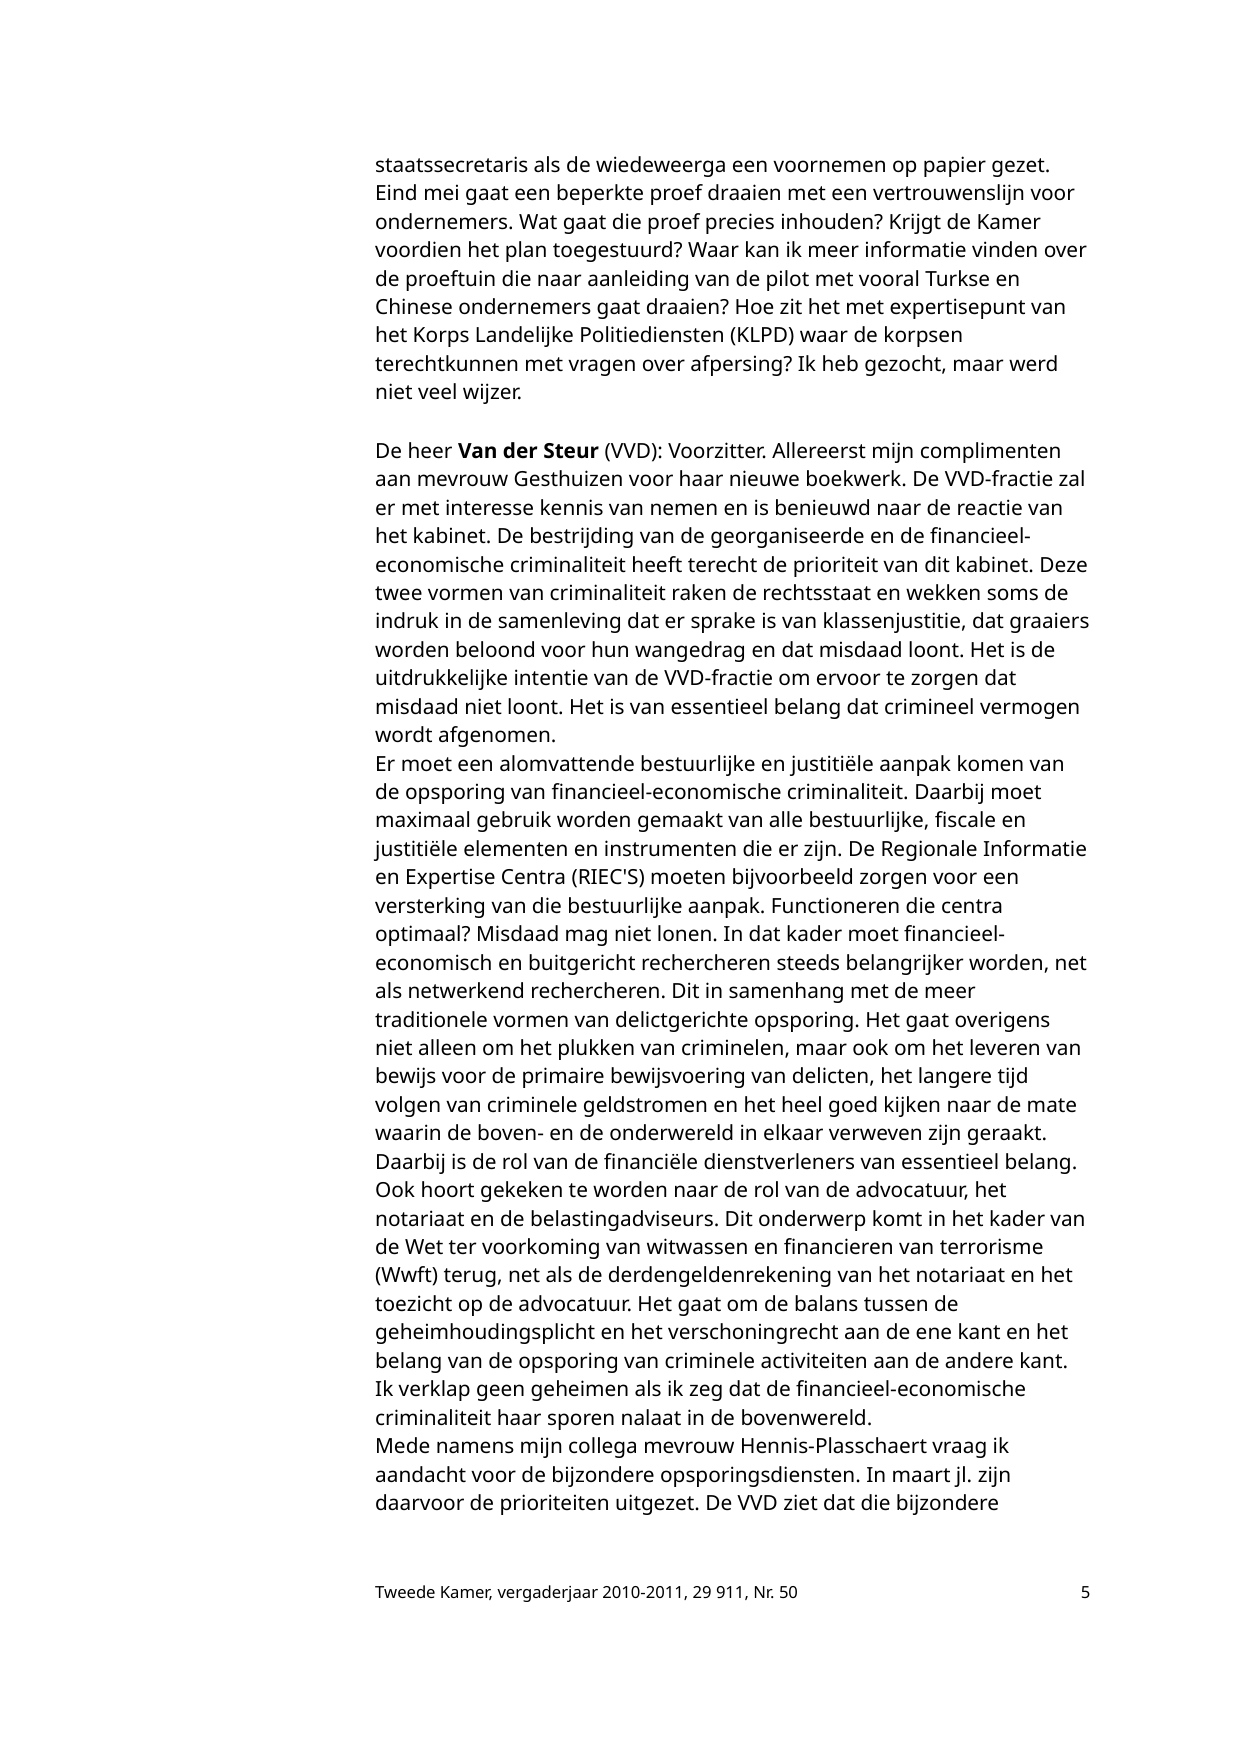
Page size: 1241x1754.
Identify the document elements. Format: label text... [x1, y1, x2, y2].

text Er moet een alomvattende bestuurlijke en justitiële aanpak komen van de opsporing van financieel-economische criminaliteit. Daarbij moet maximaal gebruik worden gemaakt van alle bestuurlijke, fiscale en justitiële elementen en instrumenten die er zijn. De Regionale Informatie en Expertise Centra (RIEC'S) moeten bijvoorbeeld zorgen voor een versterking van die bestuurlijke aanpak. Functioneren die centra optimaal? Misdaad mag niet lonen. In dat kader moet financieel-economisch en buitgericht rechercheren steeds belangrijker worden, net als netwerkend rechercheren. Dit in samenhang met de meer traditionele vormen van delictgerichte opsporing. Het gaat overigens niet alleen om het plukken van criminelen, maar ook om het leveren van bewijs voor de primaire bewijsvoering van delicten, het langere tijd volgen van criminele geldstromen en het heel goed kijken naar de mate waarin de boven- en de onderwereld in elkaar verweven zijn geraakt. Daarbij is de rol van de financiële dienstverleners van essentieel belang. Ook hoort gekeken te worden naar de rol van de advocatuur, het notariaat en de belastingadviseurs. Dit onderwerp komt in het kader van de Wet ter voorkoming van witwassen en financieren van terrorisme (Wwft) terug, net als de derdengeldenrekening van het notariaat en het toezicht op de advocatuur. Het gaat om de balans tussen de geheimhoudingsplicht en het verschoningrecht aan de ene kant en het belang van de opsporing van criminele activiteiten aan de andere kant. Ik verklap geen geheimen als ik zeg dat de financieel-economische criminaliteit haar sporen nalaat in de bovenwereld. [375, 749, 1090, 1431]
text De heer Van der Steur (VVD): Voorzitter. Allereerst mijn complimenten aan mevrouw Gesthuizen voor haar nieuwe boekwerk. De VVD-fractie zal er met interesse kennis van nemen en is benieuwd naar de reactie van het kabinet. De bestrijding van de georganiseerde en de financieel-economische criminaliteit heeft terecht de prioriteit van dit kabinet. Deze twee vormen van criminaliteit raken de rechtsstaat en wekken soms de indruk in de samenleving dat er sprake is van klassenjustitie, dat graaiers worden beloond voor hun wangedrag en dat misdaad loont. Het is de uitdrukkelijke intentie van de VVD-fractie om ervoor te zorgen dat misdaad niet loont. Het is van essentieel belang dat crimineel vermogen wordt afgenomen. [375, 436, 1090, 749]
text staatssecretaris als de wiedeweerga een voornemen op papier gezet. Eind mei gaat een beperkte proef draaien met een vertrouwenslijn voor ondernemers. Wat gaat die proef precies inhouden? Krijgt de Kamer voordien het plan toegestuurd? Waar kan ik meer informatie vinden over de proeftuin die naar aanleiding van de pilot met vooral Turkse en Chinese ondernemers gaat draaien? Hoe zit het met expertisepunt van het Korps Landelijke Politiediensten (KLPD) waar de korpsen terechtkunnen met vragen over afpersing? Ik heb gezocht, maar werd niet veel wijzer. [375, 150, 1090, 406]
text Mede namens mijn collega mevrouw Hennis-Plasschaert vraag ik aandacht voor de bijzondere opsporingsdiensten. In maart jl. zijn daarvoor de prioriteiten uitgezet. De VVD ziet dat die bijzondere [375, 1431, 1090, 1517]
